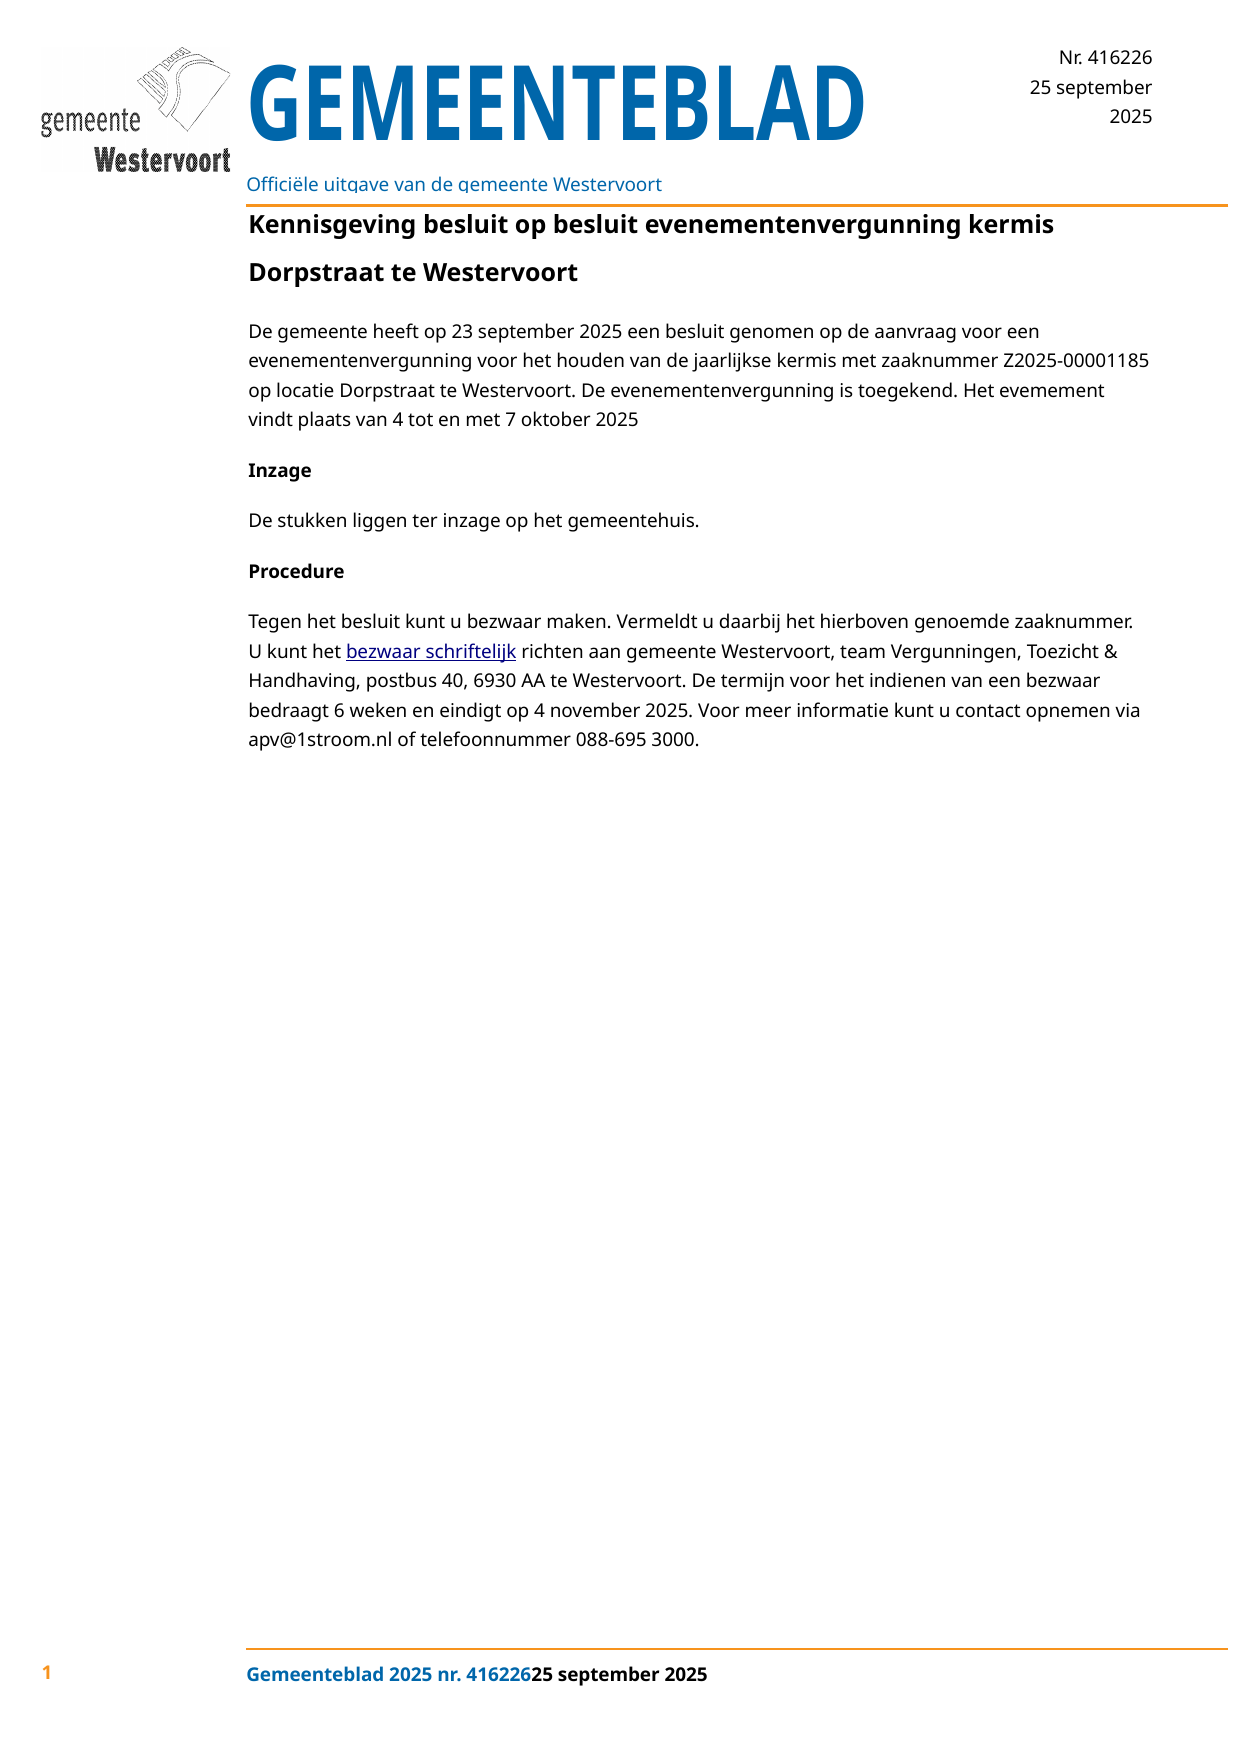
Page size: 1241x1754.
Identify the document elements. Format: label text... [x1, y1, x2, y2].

text Inzage [248, 457, 1152, 483]
picture [41, 47, 231, 172]
text Procedure [248, 558, 1152, 584]
text Kennisgeving besluit op besluit evenementenvergunning kermis Dorpstraat te Westervoort [248, 207, 1152, 288]
text De gemeente heeft op 23 september 2025 een besluit genomen op de aanvraag voor een evenementenvergunning voor het houden van de jaarlijkse kermis met zaaknummer Z2025-00001185 op locatie Dorpstraat te Westervoort. De evenementenvergunning is toegekend. Het evemement vindt plaats van 4 tot en met 7 oktober 2025 [248, 318, 1152, 432]
text De stukken liggen ter inzage op het gemeentehuis. [248, 507, 1152, 533]
text Tegen het besluit kunt u bezwaar maken. Vermeldt u daarbij het hierboven genoemde zaaknummer. U kunt het bezwaar schriftelijk richten aan gemeente Westervoort, team Vergunningen, Toezicht & Handhaving, postbus 40, 6930 AA te Westervoort. De termijn voor het indienen van een bezwaar bedraagt 6 weken en eindigt op 4 november 2025. Voor meer informatie kunt u contact opnemen via apv@1stroom.nl of telefoonnummer 088-695 3000. [248, 608, 1152, 752]
